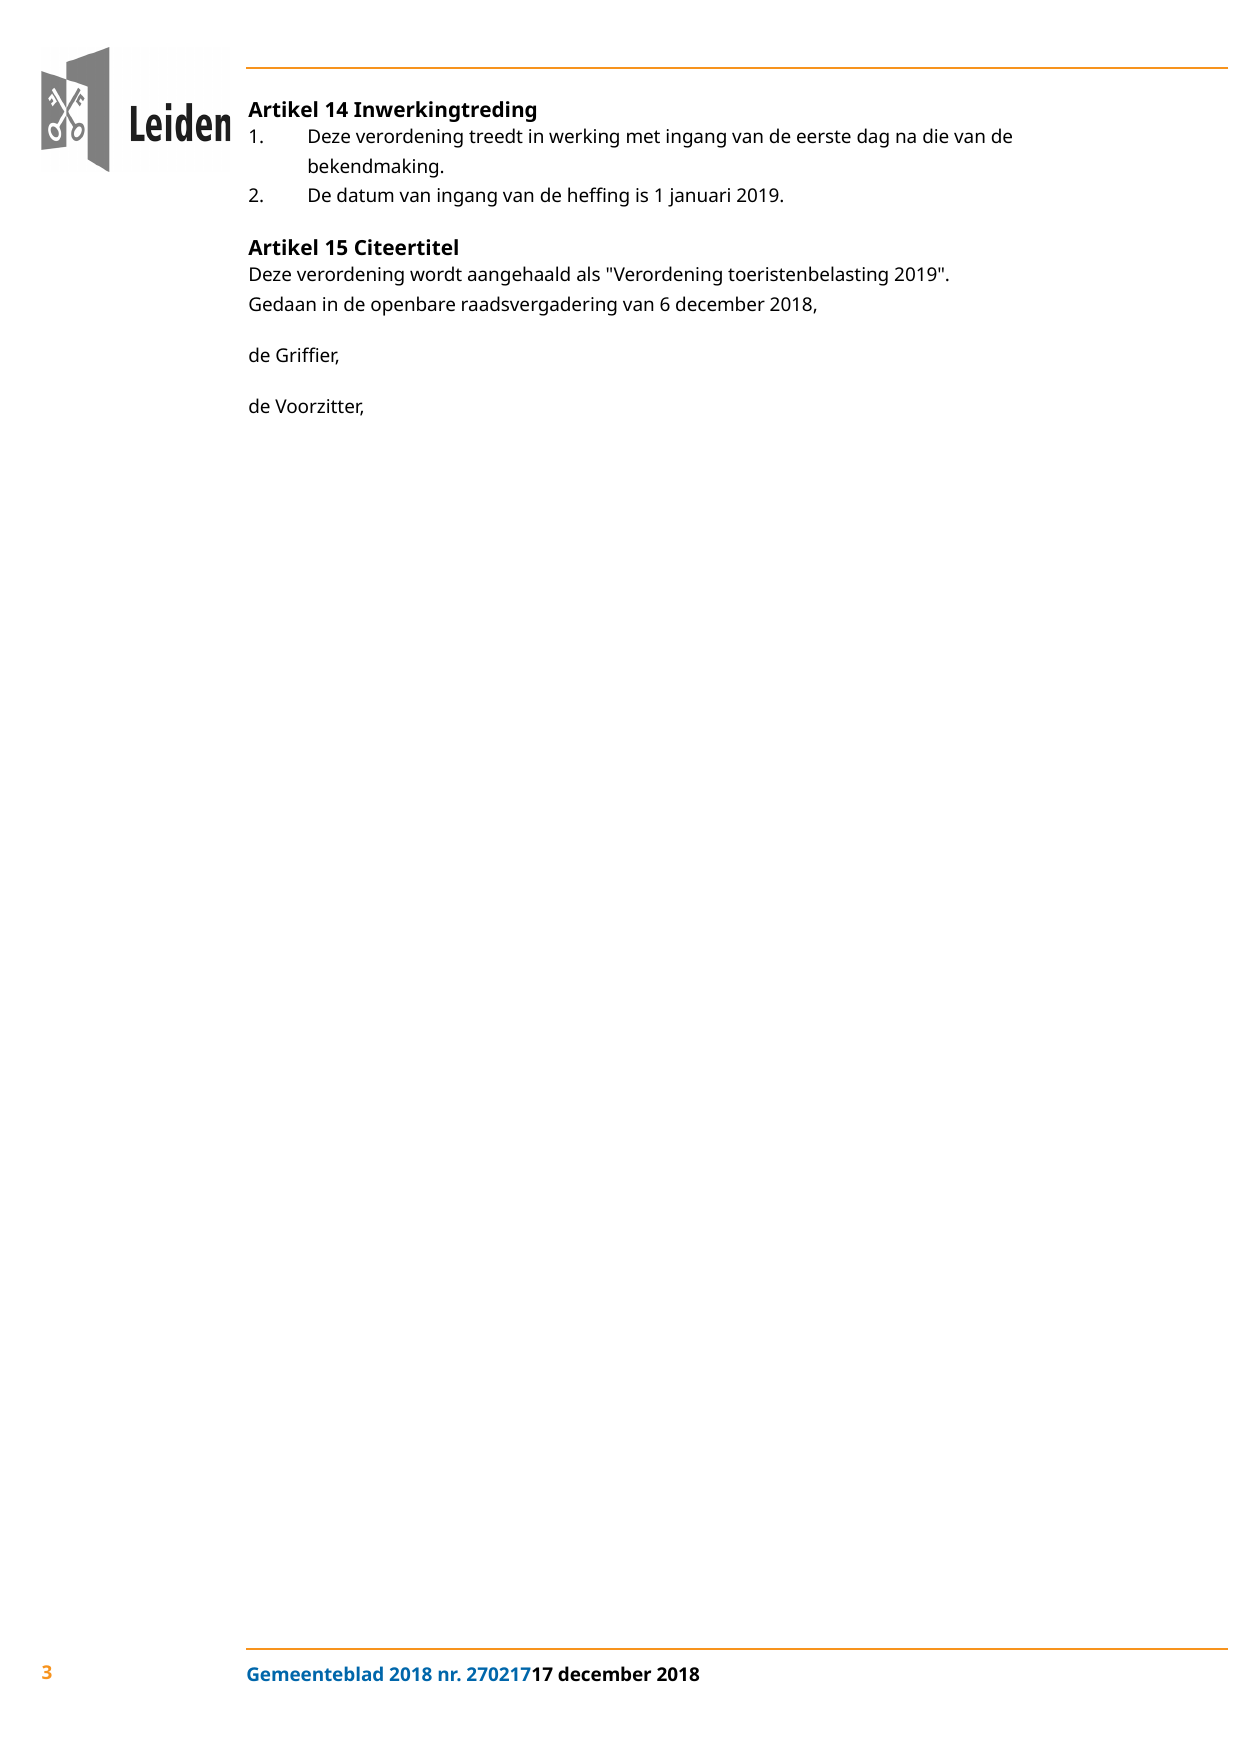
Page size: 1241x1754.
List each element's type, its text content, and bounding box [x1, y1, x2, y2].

text Gedaan in de openbare raadsvergadering van 6 december 2018, [248, 291, 1152, 317]
text Deze verordening wordt aangehaald als "Verordening toeristenbelasting 2019". [248, 261, 1152, 287]
text de Voorzitter, [248, 394, 1152, 419]
list Deze verordening treedt in werking met ingang van de eerste dag na die van de bekendmaking. [248, 123, 1152, 178]
picture [41, 47, 231, 172]
text de Griffier, [248, 342, 1152, 368]
text Artikel 14 Inwerkingtreding [248, 95, 1152, 123]
text Artikel 15 Citeertitel [248, 233, 1152, 261]
list De datum van ingang van de heffing is 1 januari 2019. [248, 182, 1152, 208]
